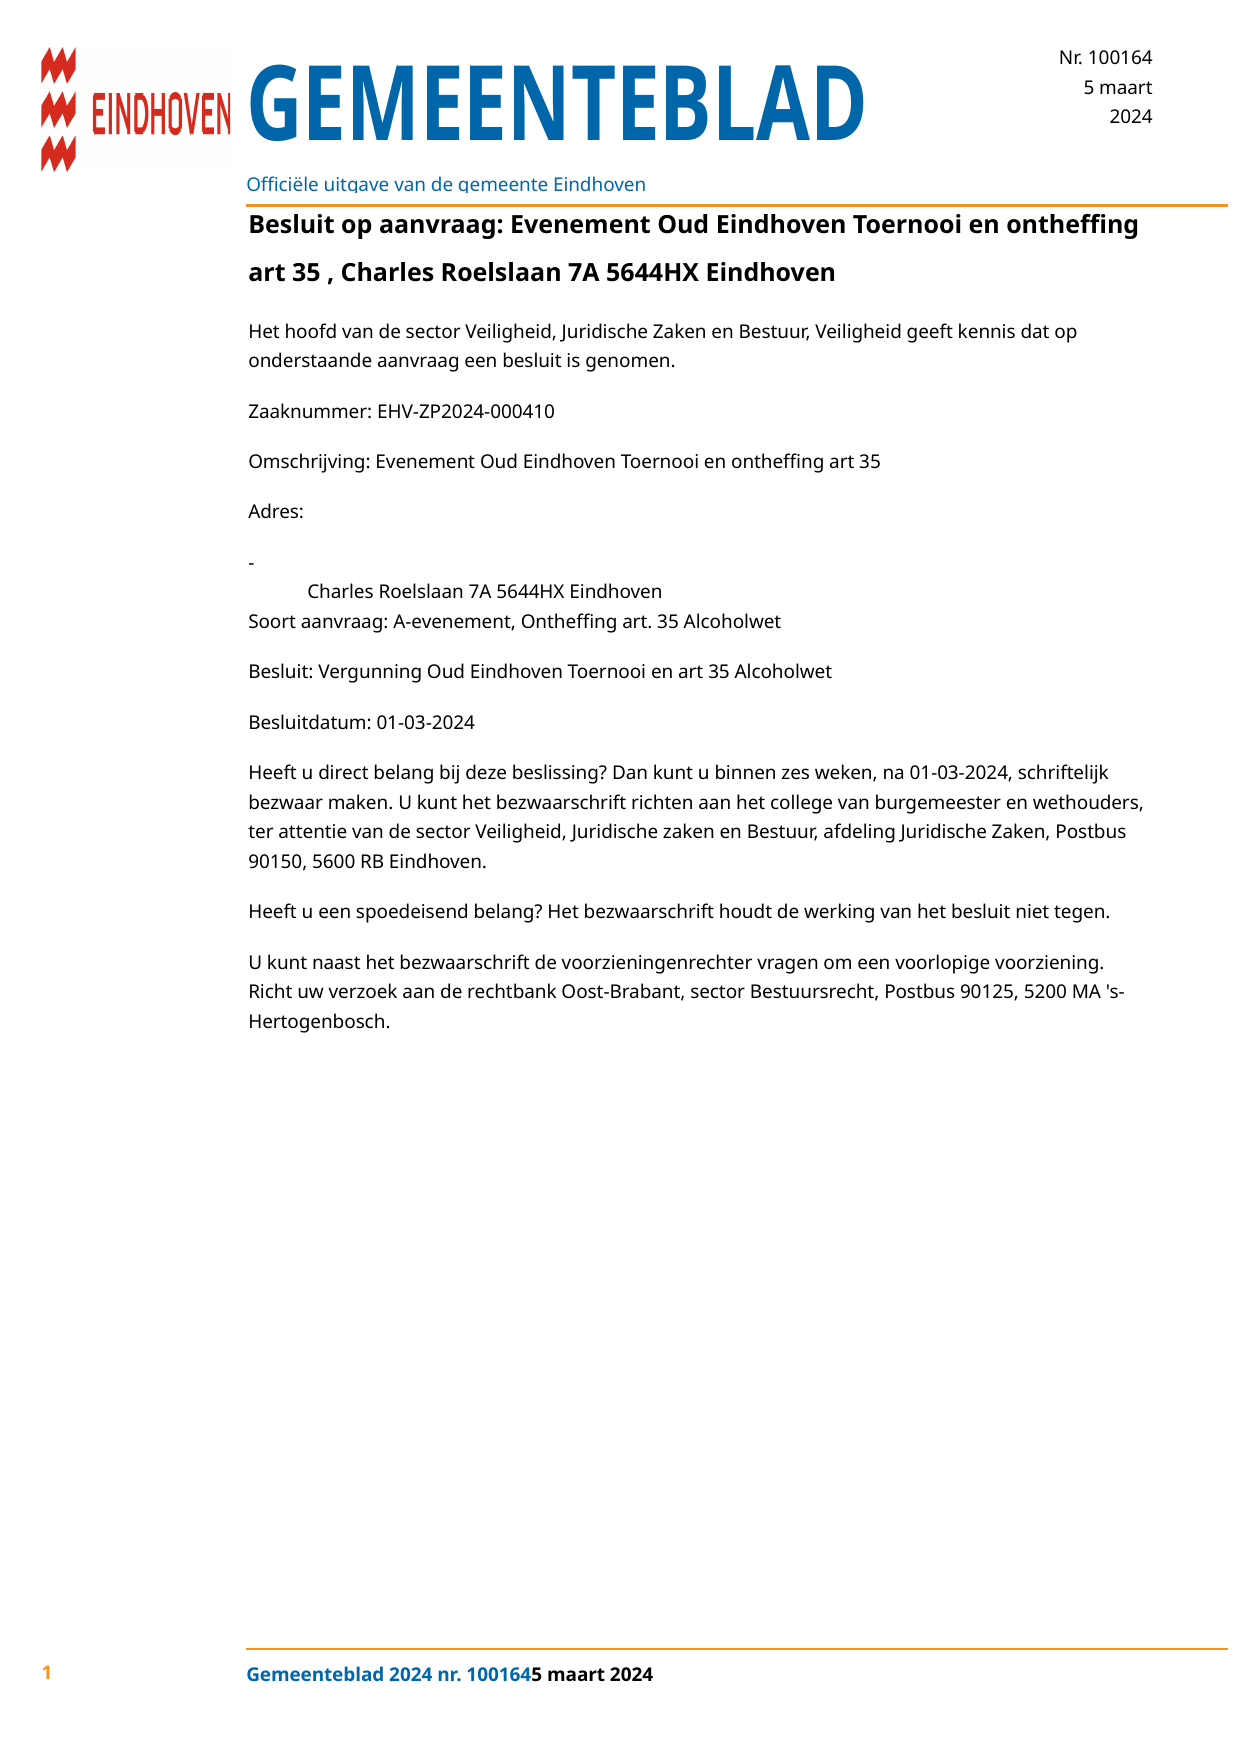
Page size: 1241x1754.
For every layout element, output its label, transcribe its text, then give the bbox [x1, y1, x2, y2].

text Zaaknummer: EHV-ZP2024-000410 [248, 398, 1152, 424]
list Charles Roelslaan 7A 5644HX Eindhoven [248, 579, 1152, 604]
text Adres: [248, 499, 1152, 524]
text Besluit: Vergunning Oud Eindhoven Toernooi en art 35 Alcoholwet [248, 659, 1152, 684]
text Het hoofd van de sector Veiligheid, Juridische Zaken en Bestuur, Veiligheid geeft kennis dat op onderstaande aanvraag een besluit is genomen. [248, 318, 1152, 373]
text Besluit op aanvraag: Evenement Oud Eindhoven Toernooi en ontheffing art 35 , Charles Roelslaan 7A 5644HX Eindhoven [248, 207, 1152, 288]
text Soort aanvraag: A-evenement, Ontheffing art. 35 Alcoholwet [248, 608, 1152, 634]
text Heeft u direct belang bij deze beslissing? Dan kunt u binnen zes weken, na 01-03-2024, schriftelijk bezwaar maken. U kunt het bezwaarschrift richten aan het college van burgemeester en wethouders, ter attentie van de sector Veiligheid, Juridische zaken en Bestuur, afdeling Juridische Zaken, Postbus 90150, 5600 RB Eindhoven. [248, 759, 1152, 874]
text Besluitdatum: 01-03-2024 [248, 709, 1152, 735]
text Heeft u een spoedeisend belang? Het bezwaarschrift houdt de werking van het besluit niet tegen. [248, 899, 1152, 924]
text U kunt naast het bezwaarschrift de voorzieningenrechter vragen om een voorlopige voorziening. Richt uw verzoek aan de rechtbank Oost-Brabant, sector Bestuursrecht, Postbus 90125, 5200 MA 's-Hertogenbosch. [248, 949, 1152, 1034]
picture [41, 47, 231, 172]
text Omschrijving: Evenement Oud Eindhoven Toernooi en ontheffing art 35 [248, 448, 1152, 474]
